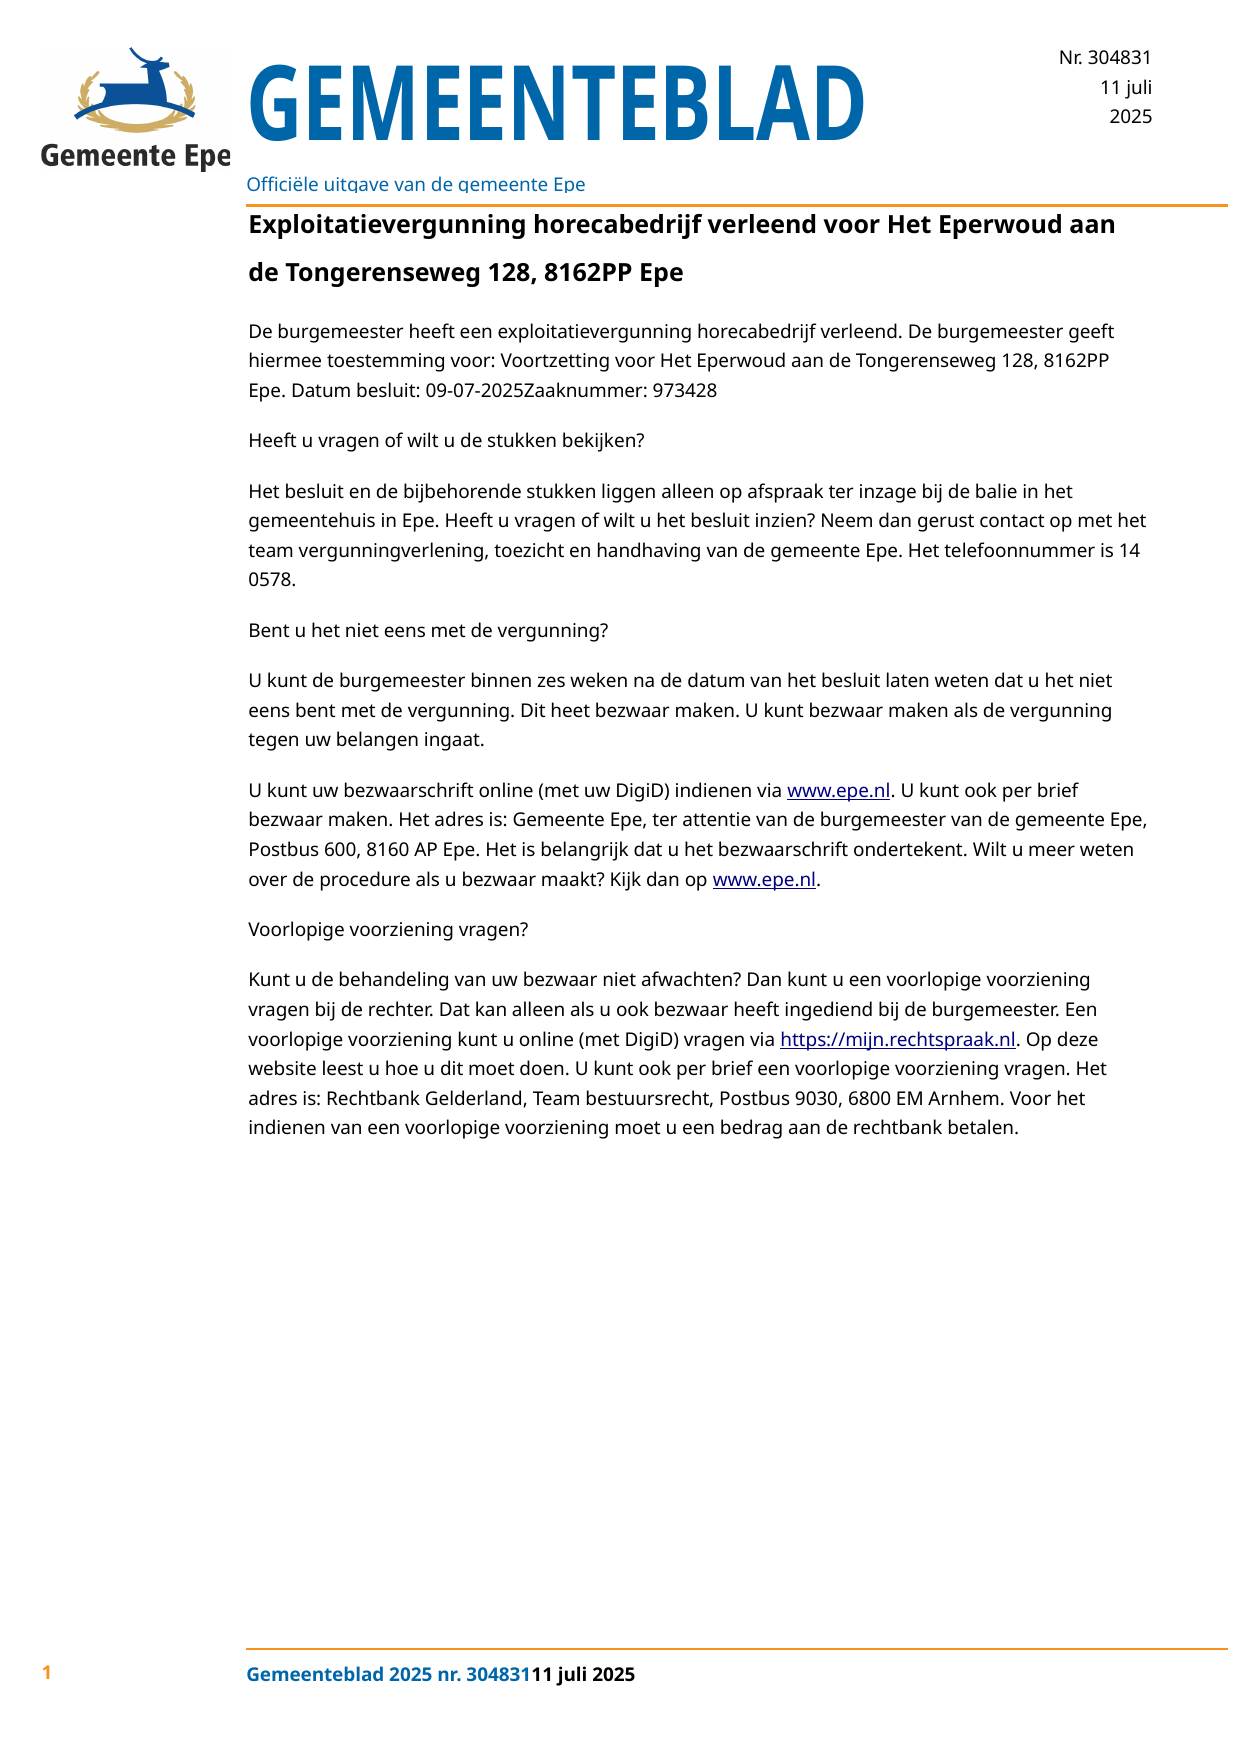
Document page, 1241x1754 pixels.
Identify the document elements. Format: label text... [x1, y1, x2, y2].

text De burgemeester heeft een exploitatievergunning horecabedrijf verleend. De burgemeester geeft hiermee toestemming voor: Voortzetting voor Het Eperwoud aan de Tongerenseweg 128, 8162PP Epe. Datum besluit: 09-07-2025Zaaknummer: 973428 [248, 318, 1152, 403]
text U kunt uw bezwaarschrift online (met uw DigiD) indienen via www.epe.nl. U kunt ook per brief bezwaar maken. Het adres is: Gemeente Epe, ter attentie van de burgemeester van de gemeente Epe, Postbus 600, 8160 AP Epe. Het is belangrijk dat u het bezwaarschrift ondertekent. Wilt u meer weten over de procedure als u bezwaar maakt? Kijk dan op www.epe.nl. [248, 777, 1152, 892]
text Kunt u de behandeling van uw bezwaar niet afwachten? Dan kunt u een voorlopige voorziening vragen bij de rechter. Dat kan alleen als u ook bezwaar heeft ingediend bij de burgemeester. Een voorlopige voorziening kunt u online (met DigiD) vragen via https://mijn.rechtspraak.nl. Op deze website leest u hoe u dit moet doen. U kunt ook per brief een voorlopige voorziening vragen. Het adres is: Rechtbank Gelderland, Team bestuursrecht, Postbus 9030, 6800 EM Arnhem. Voor het indienen van een voorlopige voorziening moet u een bedrag aan de rechtbank betalen. [248, 967, 1152, 1140]
picture [41, 47, 231, 172]
text Het besluit en de bijbehorende stukken liggen alleen op afspraak ter inzage bij de balie in het gemeentehuis in Epe. Heeft u vragen of wilt u het besluit inzien? Neem dan gerust contact op met het team vergunningverlening, toezicht en handhaving van de gemeente Epe. Het telefoonnummer is 14 0578. [248, 478, 1152, 592]
text Bent u het niet eens met de vergunning? [248, 617, 1152, 643]
text Voorlopige voorziening vragen? [248, 916, 1152, 942]
text Exploitatievergunning horecabedrijf verleend voor Het Eperwoud aan de Tongerenseweg 128, 8162PP Epe [248, 207, 1152, 288]
text U kunt de burgemeester binnen zes weken na de datum van het besluit laten weten dat u het niet eens bent met de vergunning. Dit heet bezwaar maken. U kunt bezwaar maken als de vergunning tegen uw belangen ingaat. [248, 667, 1152, 752]
text Heeft u vragen of wilt u de stukken bekijken? [248, 427, 1152, 453]
